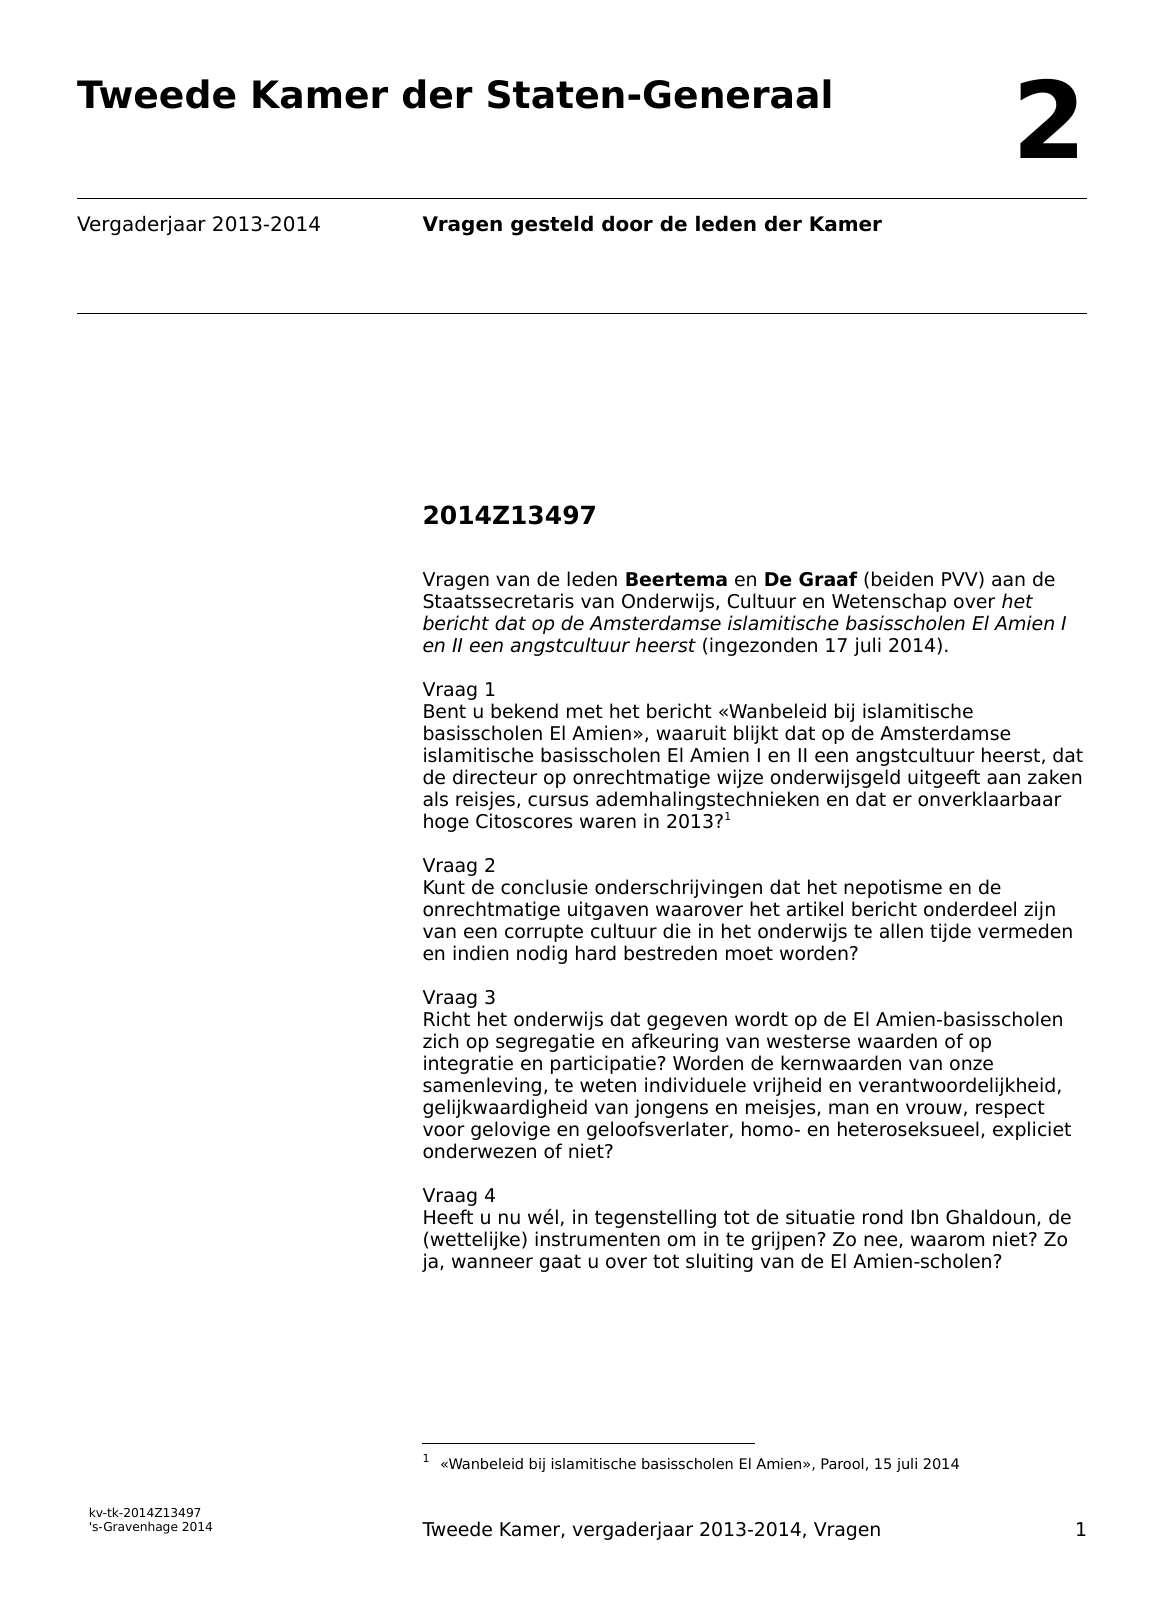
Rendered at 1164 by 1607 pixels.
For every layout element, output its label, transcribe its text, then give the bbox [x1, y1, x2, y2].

table_header Tweede Kamer der Staten-Generaal [77, 59, 886, 198]
text 2014Z13497 [422, 501, 1087, 531]
text Kunt de conclusie onderschrijvingen dat het nepotisme en de onrechtmatige uitgaven waarover het artikel bericht onderdeel zijn van een corrupte cultuur die in het onderwijs te allen tijde vermeden en indien nodig hard bestreden moet worden? [422, 877, 1087, 965]
text Vraag 2 [422, 855, 1087, 877]
text Vraag 1 [422, 679, 1087, 701]
text Richt het onderwijs dat gegeven wordt op de El Amien-basisscholen zich op segregatie en afkeuring van westerse waarden of op integratie en participatie? Worden de kernwaarden van onze samenleving, te weten individuele vrijheid en verantwoordelijkheid, gelijkwaardigheid van jongens en meisjes, man en vrouw, respect voor gelovige en geloofsverlater, homo- en heteroseksueel, expliciet onderwezen of niet? [422, 1009, 1087, 1163]
text kv-tk-2014Z13497 [88, 1506, 323, 1520]
text Heeft u nu wél, in tegenstelling tot de situatie rond Ibn Ghaldoun, de (wettelijke) instrumenten om in te grijpen? Zo nee, waarom niet? Zo ja, wanneer gaat u over tot sluiting van de El Amien-scholen? [422, 1207, 1087, 1273]
text «Wanbeleid bij islamitische basisscholen El Amien», Parool, 15 juli 2014 [422, 1452, 1087, 1474]
text Bent u bekend met het bericht «Wanbeleid bij islamitische basisscholen El Amien», waaruit blijkt dat op de Amsterdamse islamitische basisscholen El Amien I en II een angstcultuur heerst, dat de directeur op onrechtmatige wijze onderwijsgeld uitgeeft aan zaken als reisjes, cursus ademhalingstechnieken en dat er onverklaarbaar hoge Citoscores waren in 2013? [422, 701, 1087, 833]
table_cell Vragen gesteld door de leden der Kamer [422, 199, 1087, 313]
text Vraag 4 [422, 1185, 1087, 1207]
table_header 2 [886, 59, 1087, 198]
text Vragen van de leden Beertema en De Graaf (beiden PVV) aan de Staatssecretaris van Onderwijs, Cultuur en Wetenschap over het bericht dat op de Amsterdamse islamitische basisscholen El Amien I en II een angstcultuur heerst (ingezonden 17 juli 2014). [422, 569, 1087, 657]
text Vraag 3 [422, 987, 1087, 1009]
text 's-Gravenhage 2014 [88, 1520, 323, 1534]
table_cell Vergaderjaar 2013-2014 [77, 199, 422, 313]
